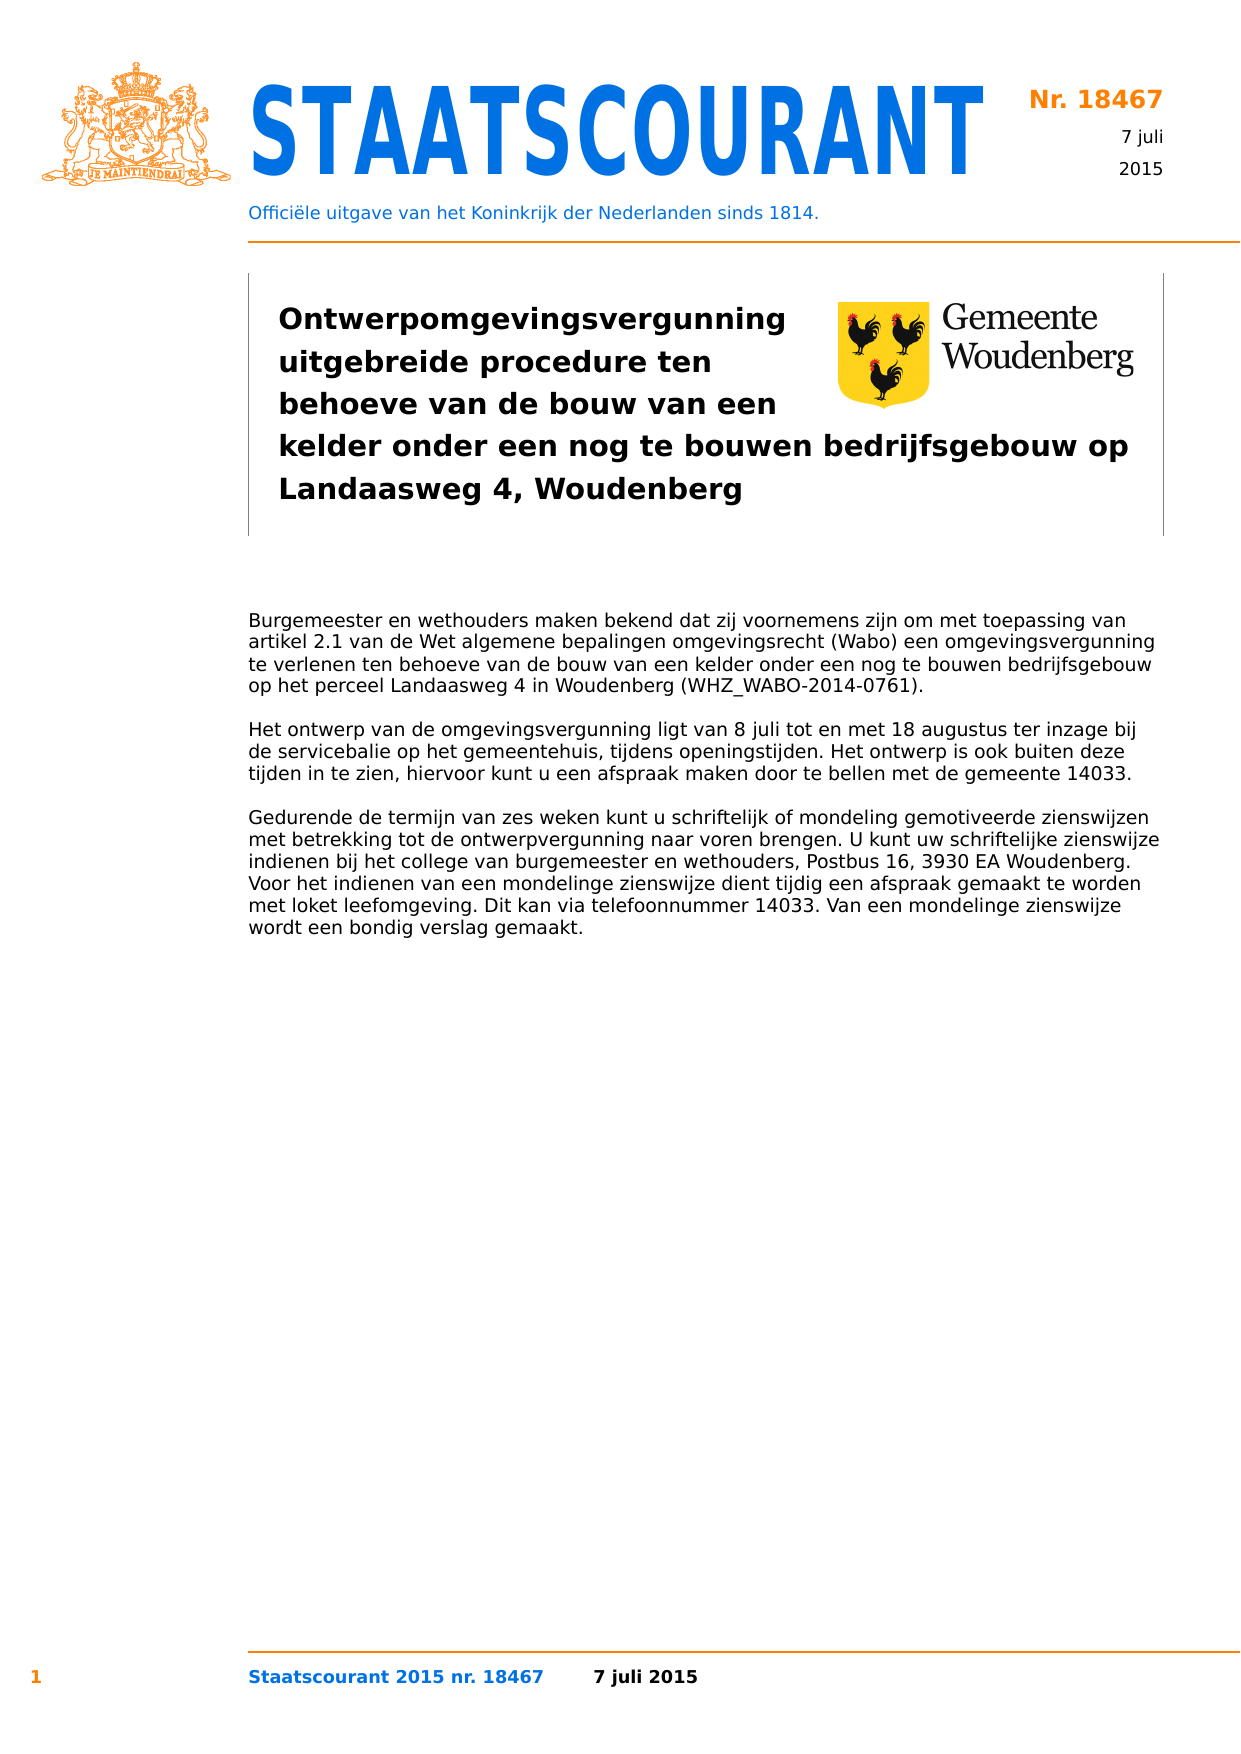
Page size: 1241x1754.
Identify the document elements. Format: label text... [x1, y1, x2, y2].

text Gedurende de termijn van zes weken kunt u schriftelijk of mondeling gemotiveerde zienswijzen met betrekking tot de ontwerpvergunning naar voren brengen. U kunt uw schriftelijke zienswijze indienen bij het college van burgemeester en wethouders, Postbus 16, 3930 EA Woudenberg. Voor het indienen van een mondelinge zienswijze dient tijdig een afspraak gemaakt te worden met loket leefomgeving. Dit kan via telefoonnummer 14033. Van een mondelinge zienswijze wordt een bondig verslag gemaakt. [248, 807, 1163, 939]
table_header STAATSCOURANT [248, 62, 998, 203]
table_cell 7 juli [998, 121, 1240, 153]
text Burgemeester en wethouders maken bekend dat zij voornemens zijn om met toepassing van artikel 2.1 van de Wet algemene bepalingen omgevingsrecht (Wabo) een omgevingsvergunning te verlenen ten behoeve van de bouw van een kelder onder een nog te bouwen bedrijfsgebouw op het perceel Landaasweg 4 in Woudenberg (WHZ_WABO-2014-0761). [248, 609, 1163, 697]
picture [838, 302, 1134, 409]
table_header Nr. 18467 [998, 62, 1240, 121]
table_cell 2015 [998, 153, 1240, 203]
subtitle Ontwerpomgevingsvergunning uitgebreide procedure ten behoeve van de bouw van een kelder onder een nog te bouwen bedrijfsgebouw op Landaasweg 4, Woudenberg [249, 273, 1163, 536]
table_header [25, 62, 248, 241]
text Het ontwerp van de omgevingsvergunning ligt van 8 juli tot en met 18 augustus ter inzage bij de servicebalie op het gemeentehuis, tijdens openingstijden. Het ontwerp is ook buiten deze tijden in te zien, hiervoor kunt u een afspraak maken door te bellen met de gemeente 14033. [248, 719, 1163, 785]
picture [41, 62, 231, 186]
table_cell Officiële uitgave van het Koninkrijk der Nederlanden sinds 1814. [248, 203, 1240, 241]
